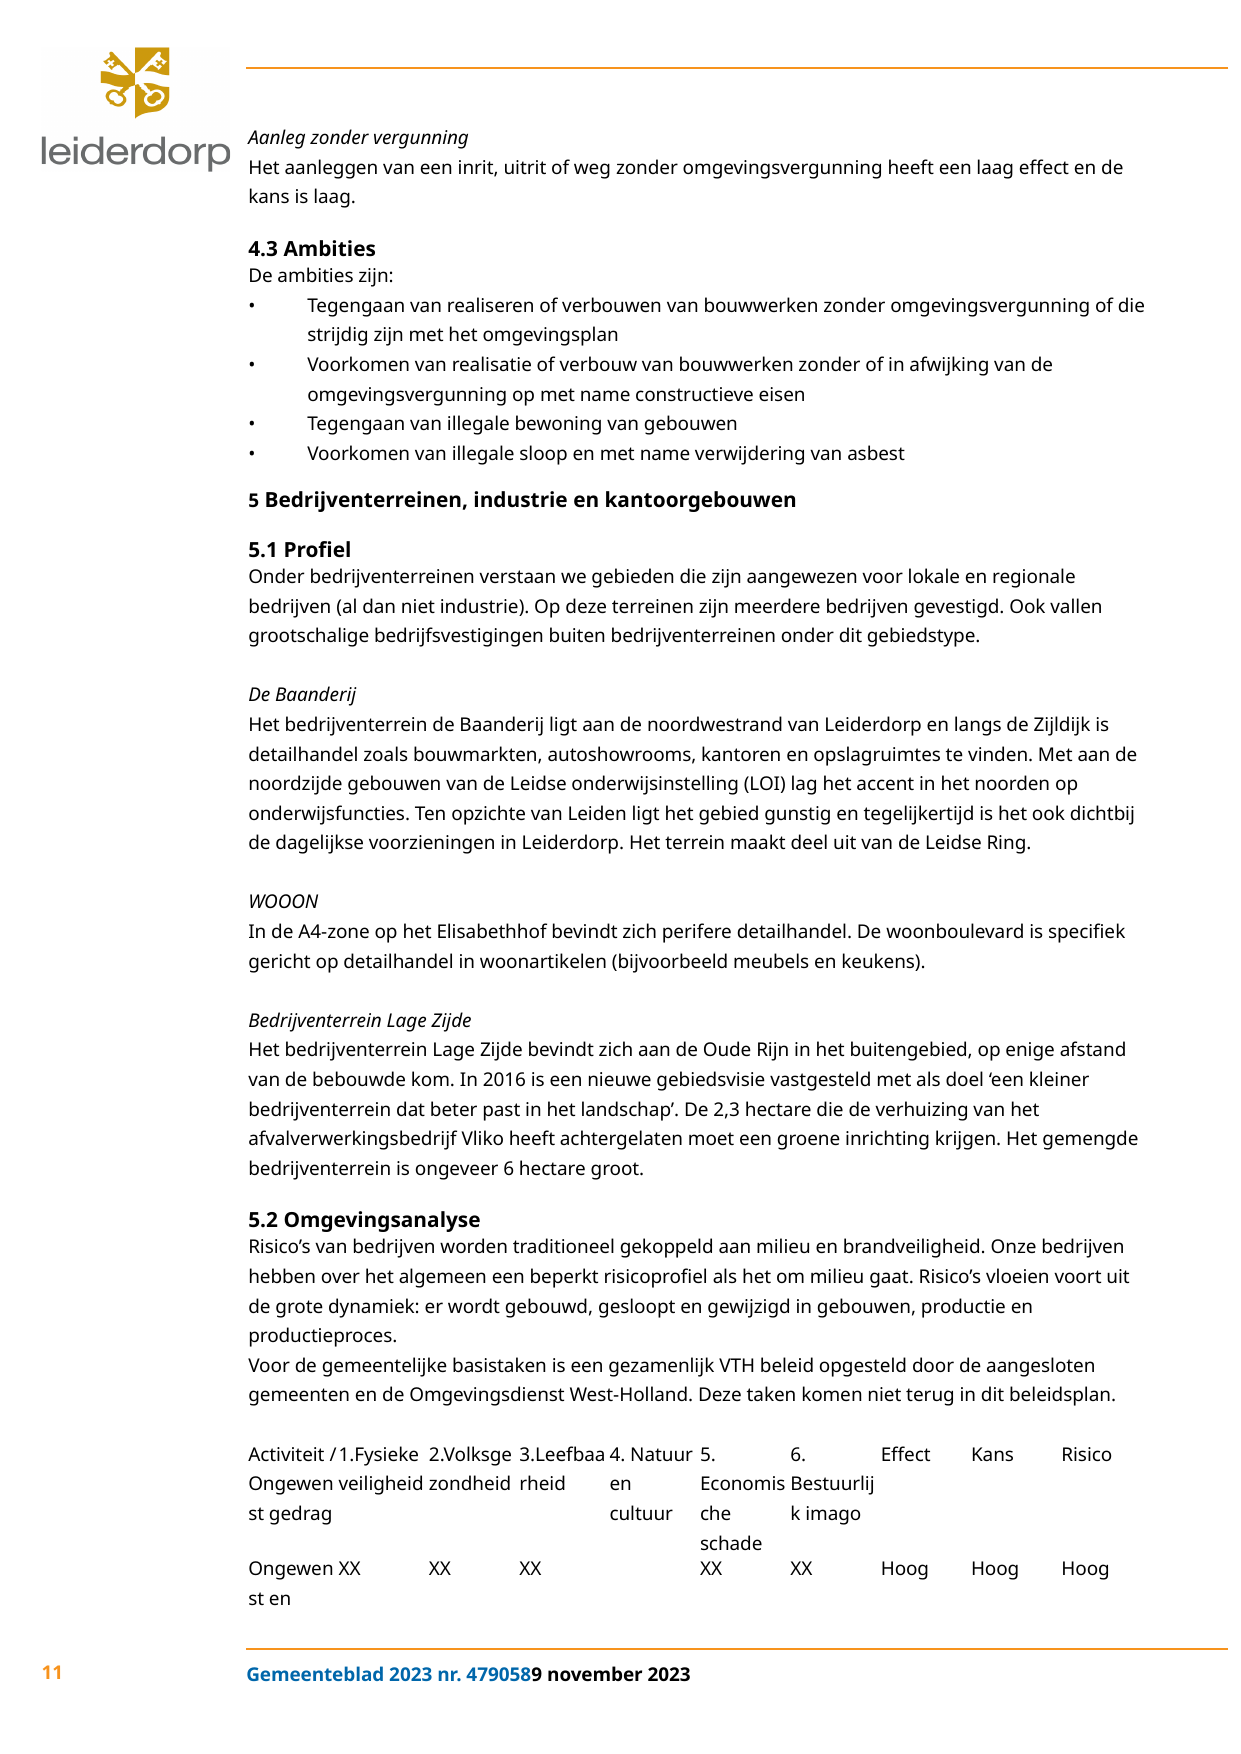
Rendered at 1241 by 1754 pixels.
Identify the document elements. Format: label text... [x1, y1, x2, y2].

text Risico’s van bedrijven worden traditioneel gekoppeld aan milieu en brandveiligheid. Onze bedrijven hebben over het algemeen een beperkt risicoprofiel als het om milieu gaat. Risico’s vloeien voort uit de grote dynamiek: er wordt gebouwd, gesloopt en gewijzigd in gebouwen, productie en productieproces. [248, 1234, 1152, 1348]
text Het bedrijventerrein Lage Zijde bevindt zich aan de Oude Rijn in het buitengebied, op enige afstand van de bebouwde kom. In 2016 is een nieuwe gebiedsvisie vastgesteld met als doel ‘een kleiner bedrijventerrein dat beter past in het landschap’. De 2,3 hectare die de verhuizing van het afvalverwerkingsbedrijf Vliko heeft achtergelaten moet een groene inrichting krijgen. Het gemengde bedrijventerrein is ongeveer 6 hectare groot. [248, 1037, 1152, 1181]
table_cell Ongewenst en [248, 1555, 338, 1611]
table_header Risico [1061, 1441, 1152, 1555]
table_header Kans [971, 1441, 1061, 1555]
text De ambities zijn: [248, 262, 1152, 288]
table_header 6. Bestuurlijk imago [790, 1441, 881, 1555]
text 5.2 Omgevingsanalyse [248, 1205, 1152, 1234]
table_cell XX [700, 1555, 790, 1611]
table_header Effect [881, 1441, 971, 1555]
table_cell XX [338, 1555, 429, 1611]
table_cell Hoog [1061, 1555, 1152, 1611]
text Voor de gemeentelijke basistaken is een gezamenlijk VTH beleid opgesteld door de aangesloten gemeenten en de Omgevingsdienst West-Holland. Deze taken komen niet terug in dit beleidsplan. [248, 1352, 1152, 1407]
text 5 Bedrijventerreinen, industrie en kantoorgebouwen [248, 486, 1152, 514]
table_header 4. Natuur en cultuur [609, 1441, 700, 1555]
text Het bedrijventerrein de Baanderij ligt aan de noordwestrand van Leiderdorp en langs de Zijldijk is detailhandel zoals bouwmarkten, autoshowrooms, kantoren en opslagruimtes te vinden. Met aan de noordzijde gebouwen van de Leidse onderwijsinstelling (LOI) lag het accent in het noorden op onderwijsfuncties. Ten opzichte van Leiden ligt het gebied gunstig en tegelijkertijd is het ook dichtbij de dagelijkse voorzieningen in Leiderdorp. Het terrein maakt deel uit van de Leidse Ring. [248, 711, 1152, 855]
text WOOON [248, 889, 1152, 914]
text De Baanderij [248, 682, 1152, 707]
table_header 2.Volksgezondheid [429, 1441, 519, 1555]
table_header 1.Fysieke veiligheid [338, 1441, 429, 1555]
text Onder bedrijventerreinen verstaan we gebieden die zijn aangewezen voor lokale en regionale bedrijven (al dan niet industrie). Op deze terreinen zijn meerdere bedrijven gevestigd. Ook vallen grootschalige bedrijfsvestigingen buiten bedrijventerreinen onder dit gebiedstype. [248, 563, 1152, 648]
text 5.1 Profiel [248, 535, 1152, 563]
table_cell XX [429, 1555, 519, 1611]
picture [41, 47, 231, 172]
list Tegengaan van illegale bewoning van gebouwen [248, 410, 1152, 436]
list Tegengaan van realiseren of verbouwen van bouwwerken zonder omgevingsvergunning of die strijdig zijn met het omgevingsplan [248, 292, 1152, 347]
list Voorkomen van realisatie of verbouw van bouwwerken zonder of in afwijking van de omgevingsvergunning op met name constructieve eisen [248, 351, 1152, 406]
text Aanleg zonder vergunning [248, 124, 1152, 150]
table_cell Hoog [881, 1555, 971, 1611]
table_cell XX [519, 1555, 609, 1611]
text Bedrijventerrein Lage Zijde [248, 1007, 1152, 1033]
text In de A4-zone op het Elisabethhof bevindt zich perifere detailhandel. De woonboulevard is specifiek gericht op detailhandel in woonartikelen (bijvoorbeeld meubels en keukens). [248, 918, 1152, 973]
text 4.3 Ambities [248, 234, 1152, 262]
table_cell [609, 1555, 700, 1611]
list Voorkomen van illegale sloop en met name verwijdering van asbest [248, 440, 1152, 466]
table_header Activiteit / Ongewenst gedrag [248, 1441, 338, 1555]
table_cell XX [790, 1555, 881, 1611]
table_header 3.Leefbaarheid [519, 1441, 609, 1555]
text Het aanleggen van een inrit, uitrit of weg zonder omgevingsvergunning heeft een laag effect en de kans is laag. [248, 154, 1152, 209]
table_cell Hoog [971, 1555, 1061, 1611]
table_header 5. Economische schade [700, 1441, 790, 1555]
